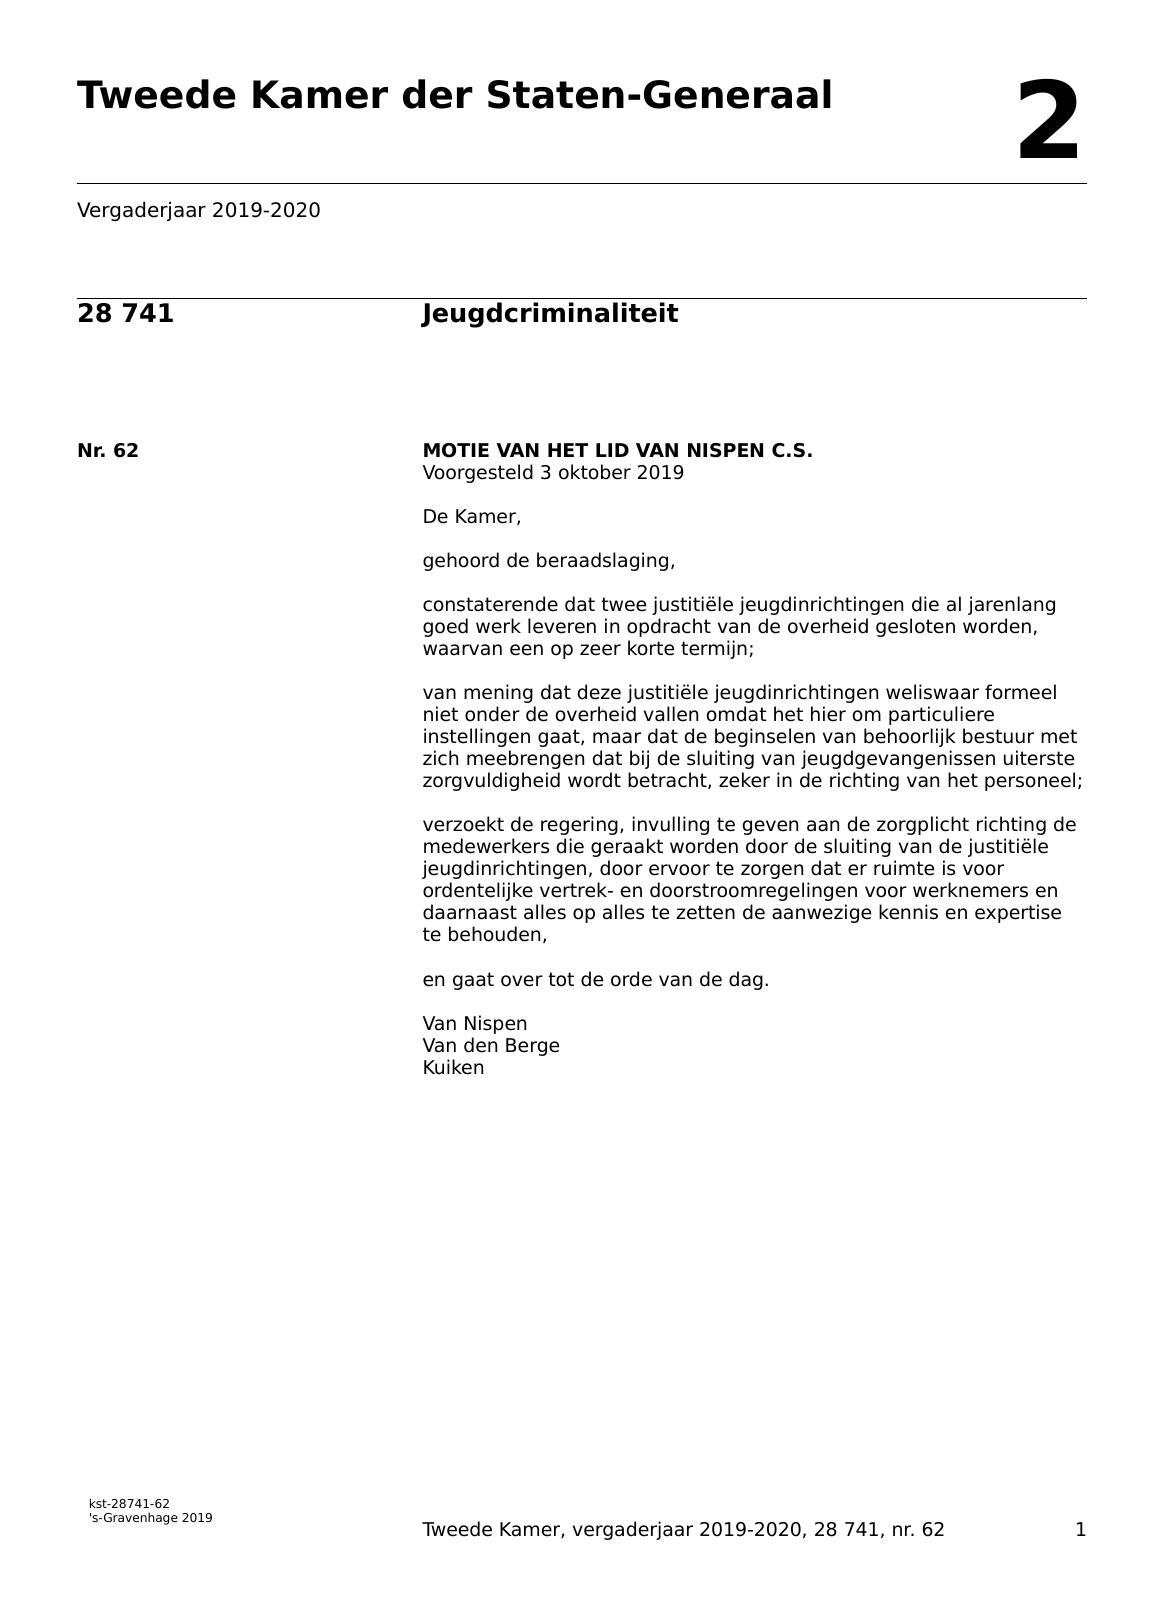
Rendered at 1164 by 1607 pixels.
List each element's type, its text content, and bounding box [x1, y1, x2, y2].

text Van den Berge [422, 1034, 1087, 1057]
text verzoekt de regering, invulling te geven aan de zorgplicht richting de medewerkers die geraakt worden door de sluiting van de justitiële jeugdinrichtingen, door ervoor te zorgen dat er ruimte is voor ordentelijke vertrek- en doorstroomregelingen voor werknemers en daarnaast alles op alles te zetten de aanwezige kennis en expertise te behouden, [422, 814, 1087, 946]
text Van Nispen [422, 1013, 1087, 1034]
text van mening dat deze justitiële jeugdinrichtingen weliswaar formeel niet onder de overheid vallen omdat het hier om particuliere instellingen gaat, maar dat de beginselen van behoorlijk bestuur met zich meebrengen dat bij de sluiting van jeugdgevangenissen uiterste zorgvuldigheid wordt betracht, zeker in de richting van het personeel; [422, 682, 1087, 792]
table_header 2 [886, 59, 1087, 183]
table_header Tweede Kamer der Staten-Generaal [77, 59, 886, 183]
text Voorgesteld 3 oktober 2019 [422, 462, 1087, 484]
text gehoord de beraadslaging, [422, 550, 1087, 572]
subtitle 28 741 Jeugdcriminaliteit [77, 299, 1087, 329]
text en gaat over tot de orde van de dag. [422, 968, 1087, 990]
table_cell Vergaderjaar 2019-2020 [77, 184, 1087, 298]
text Kuiken [422, 1057, 1087, 1078]
subtitle Nr. 62 MOTIE VAN HET LID VAN NISPEN C.S. [77, 440, 1087, 462]
text constaterende dat twee justitiële jeugdinrichtingen die al jarenlang goed werk leveren in opdracht van de overheid gesloten worden, waarvan een op zeer korte termijn; [422, 594, 1087, 660]
text kst-28741-62 [88, 1497, 323, 1511]
text 's-Gravenhage 2019 [88, 1511, 323, 1525]
text De Kamer, [422, 506, 1087, 528]
